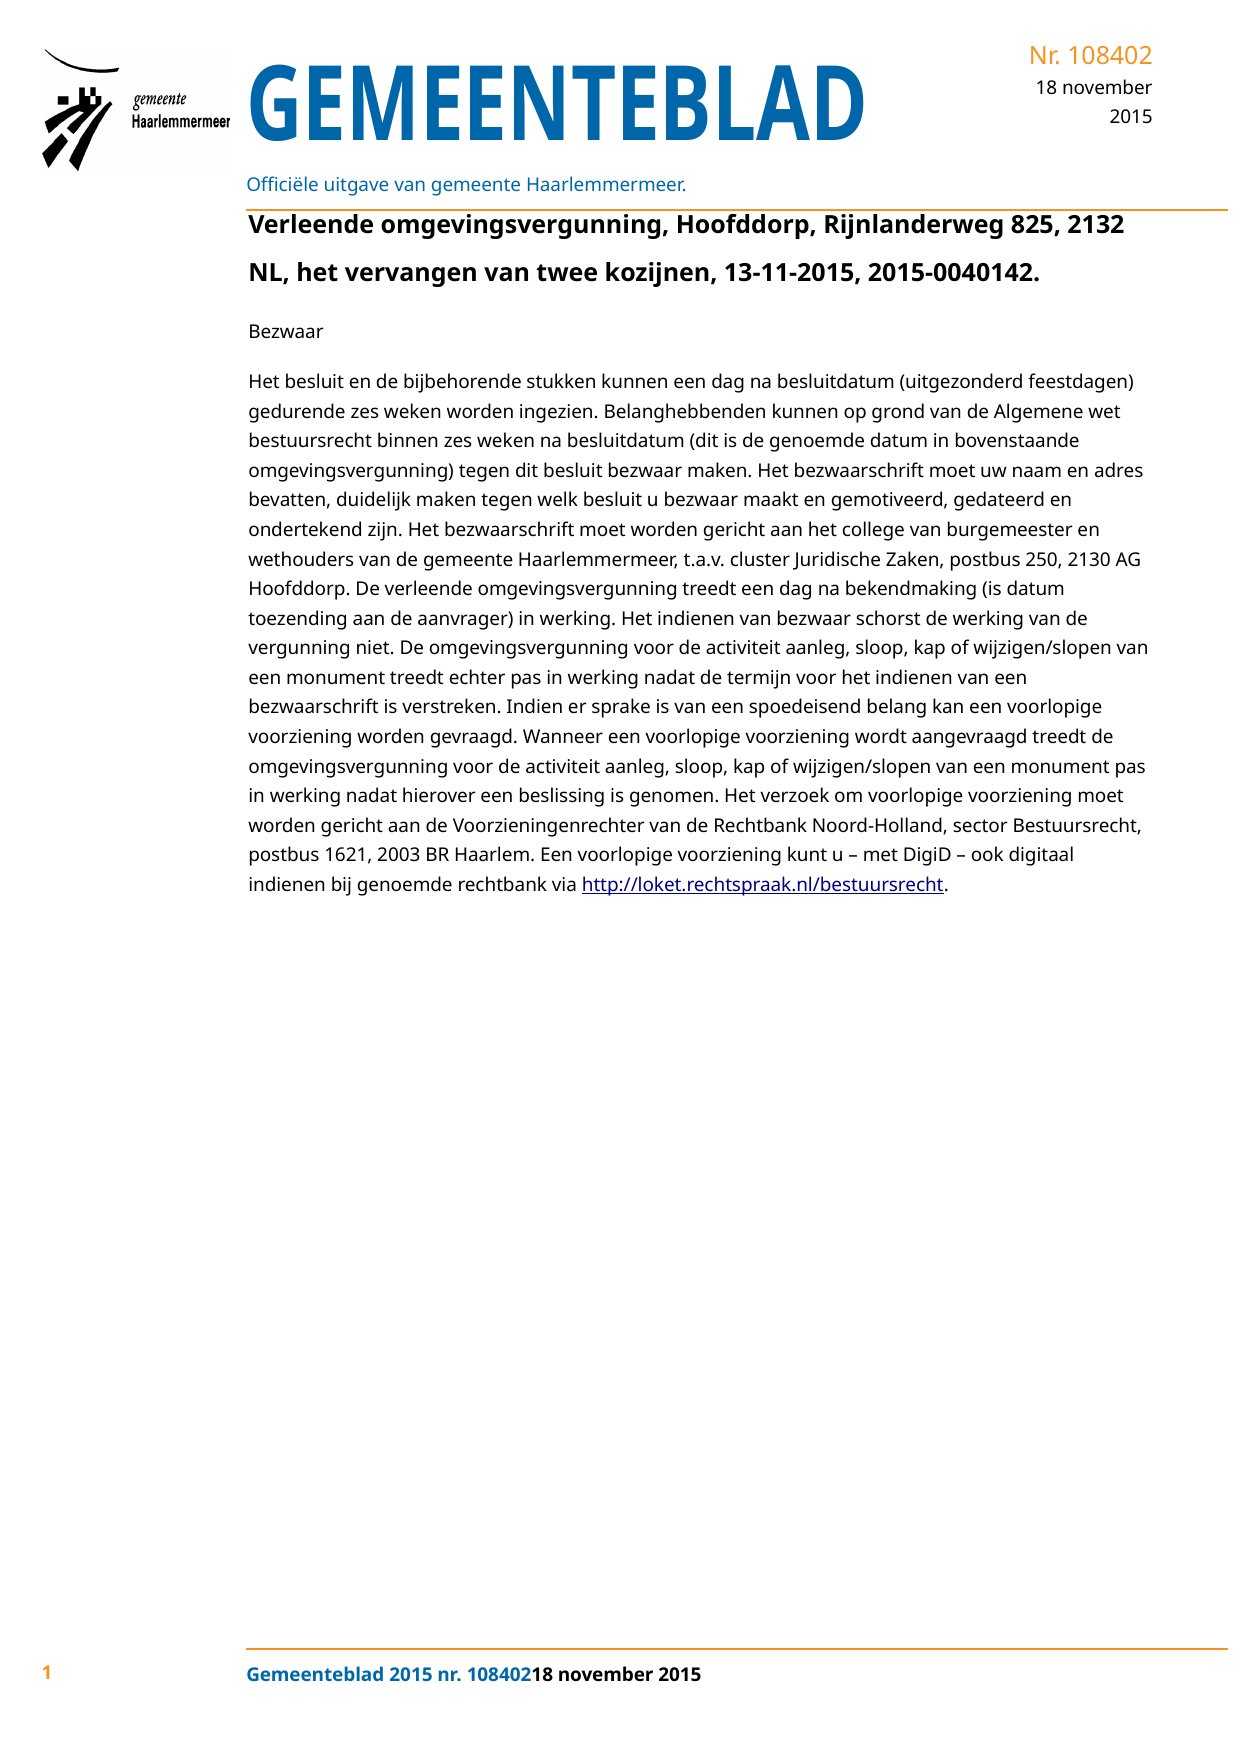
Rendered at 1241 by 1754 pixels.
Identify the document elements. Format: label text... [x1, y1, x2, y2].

text Het besluit en de bijbehorende stukken kunnen een dag na besluitdatum (uitgezonderd feestdagen) gedurende zes weken worden ingezien. Belanghebbenden kunnen op grond van de Algemene wet bestuursrecht binnen zes weken na besluitdatum (dit is de genoemde datum in bovenstaande omgevingsvergunning) tegen dit besluit bezwaar maken. Het bezwaarschrift moet uw naam en adres bevatten, duidelijk maken tegen welk besluit u bezwaar maakt en gemotiveerd, gedateerd en ondertekend zijn. Het bezwaarschrift moet worden gericht aan het college van burgemeester en wethouders van de gemeente Haarlemmermeer, t.a.v. cluster Juridische Zaken, postbus 250, 2130 AG Hoofddorp. De verleende omgevingsvergunning treedt een dag na bekendmaking (is datum toezending aan de aanvrager) in werking. Het indienen van bezwaar schorst de werking van de vergunning niet. De omgevingsvergunning voor de activiteit aanleg, sloop, kap of wijzigen/slopen van een monument treedt echter pas in werking nadat de termijn voor het indienen van een bezwaarschrift is verstreken. Indien er sprake is van een spoedeisend belang kan een voorlopige voorziening worden gevraagd. Wanneer een voorlopige voorziening wordt aangevraagd treedt de omgevingsvergunning voor de activiteit aanleg, sloop, kap of wijzigen/slopen van een monument pas in werking nadat hierover een beslissing is genomen. Het verzoek om voorlopige voorziening moet worden gericht aan de Voorzieningenrechter van de Rechtbank Noord-Holland, sector Bestuursrecht, postbus 1621, 2003 BR Haarlem. Een voorlopige voorziening kunt u – met DigiD – ook digitaal indienen bij genoemde rechtbank via http://loket.rechtspraak.nl/bestuursrecht. [248, 368, 1152, 897]
picture [41, 47, 231, 172]
text Bezwaar [248, 318, 1152, 344]
text Verleende omgevingsvergunning, Hoofddorp, Rijnlanderweg 825, 2132 NL, het vervangen van twee kozijnen, 13-11-2015, 2015-0040142. [248, 211, 1152, 288]
